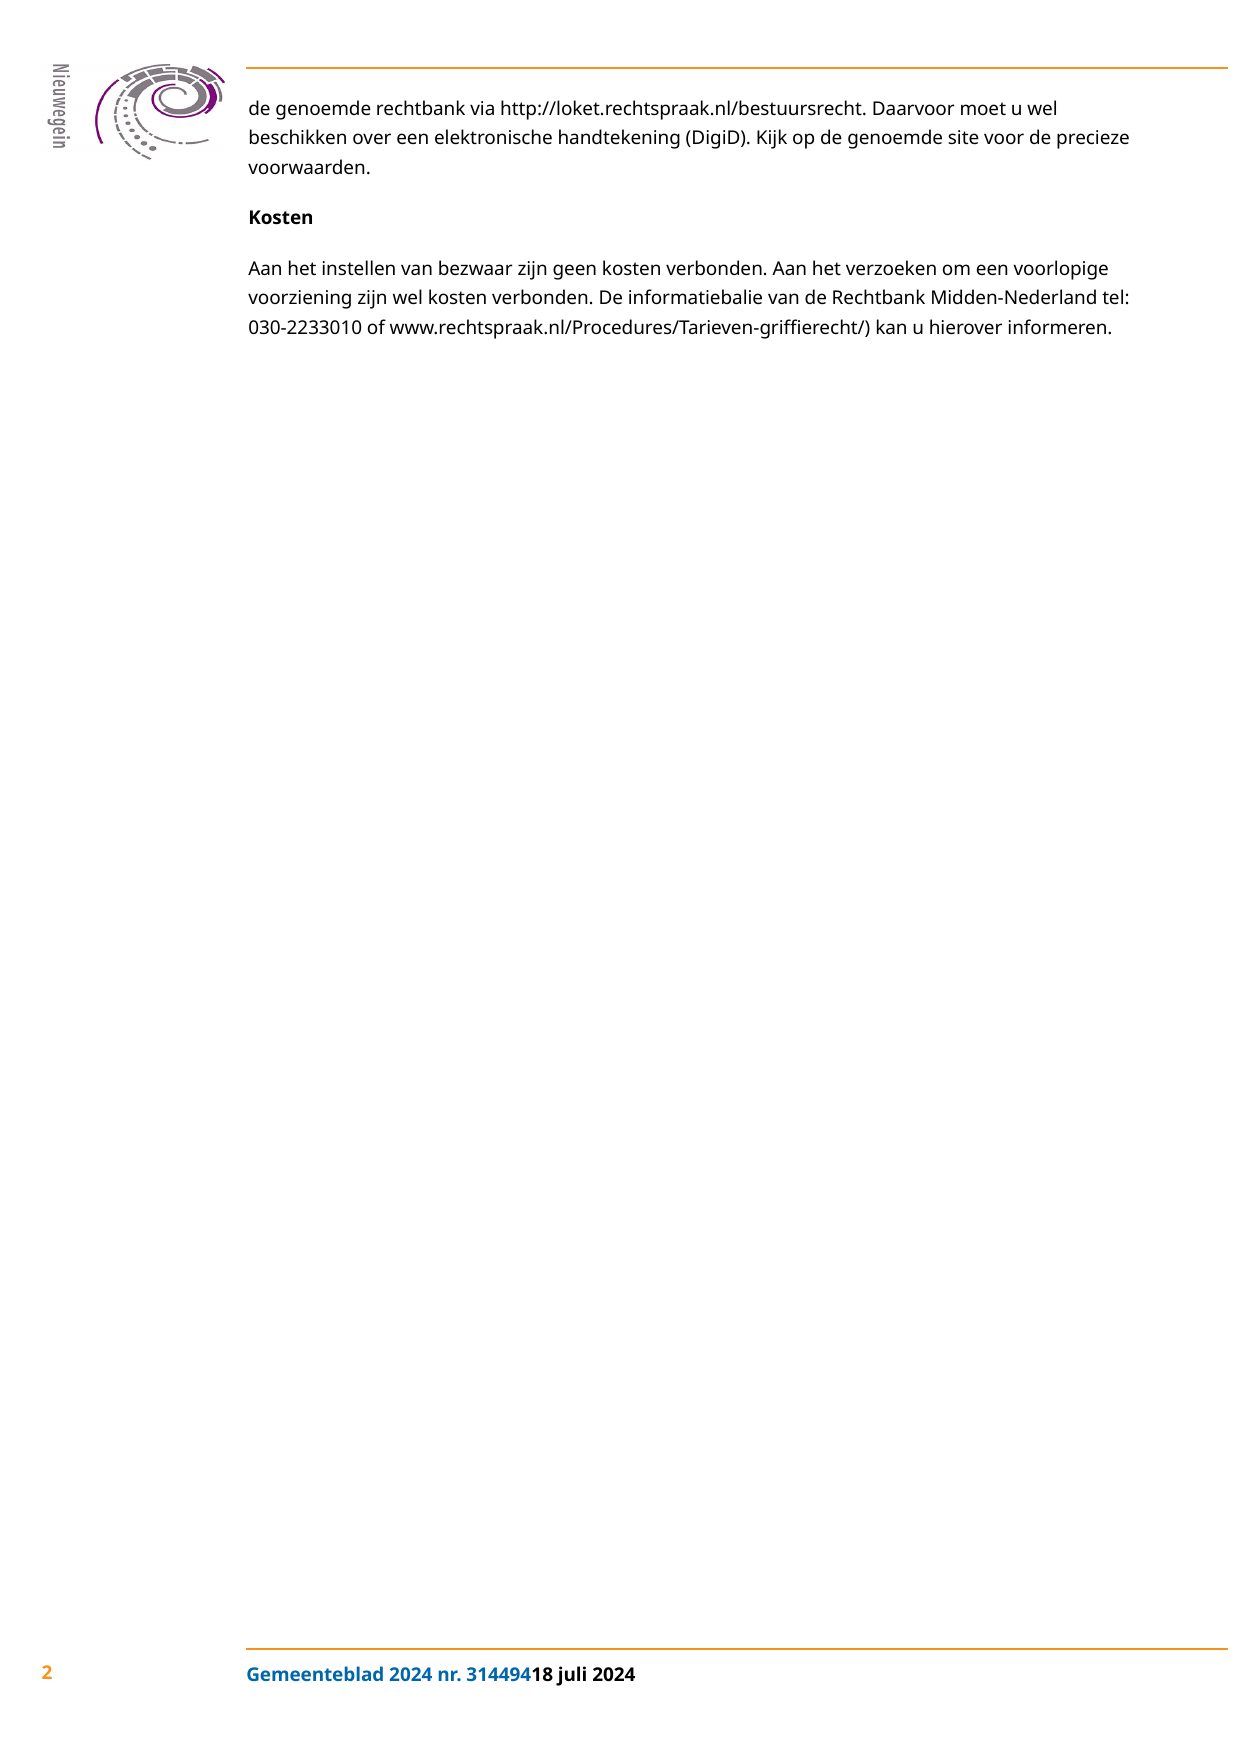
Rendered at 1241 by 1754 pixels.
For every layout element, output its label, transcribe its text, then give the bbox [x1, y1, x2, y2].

text Aan het instellen van bezwaar zijn geen kosten verbonden. Aan het verzoeken om een voorlopige voorziening zijn wel kosten verbonden. De informatiebalie van de Rechtbank Midden-Nederland tel: 030-2233010 of www.rechtspraak.nl/Procedures/Tarieven-griffierecht/) kan u hierover informeren. [248, 255, 1152, 340]
text de genoemde rechtbank via http://loket.rechtspraak.nl/bestuursrecht. Daarvoor moet u wel beschikken over een elektronische handtekening (DigiD). Kijk op de genoemde site voor de precieze voorwaarden. [248, 95, 1152, 180]
text Kosten [248, 204, 1152, 230]
picture [41, 47, 231, 172]
